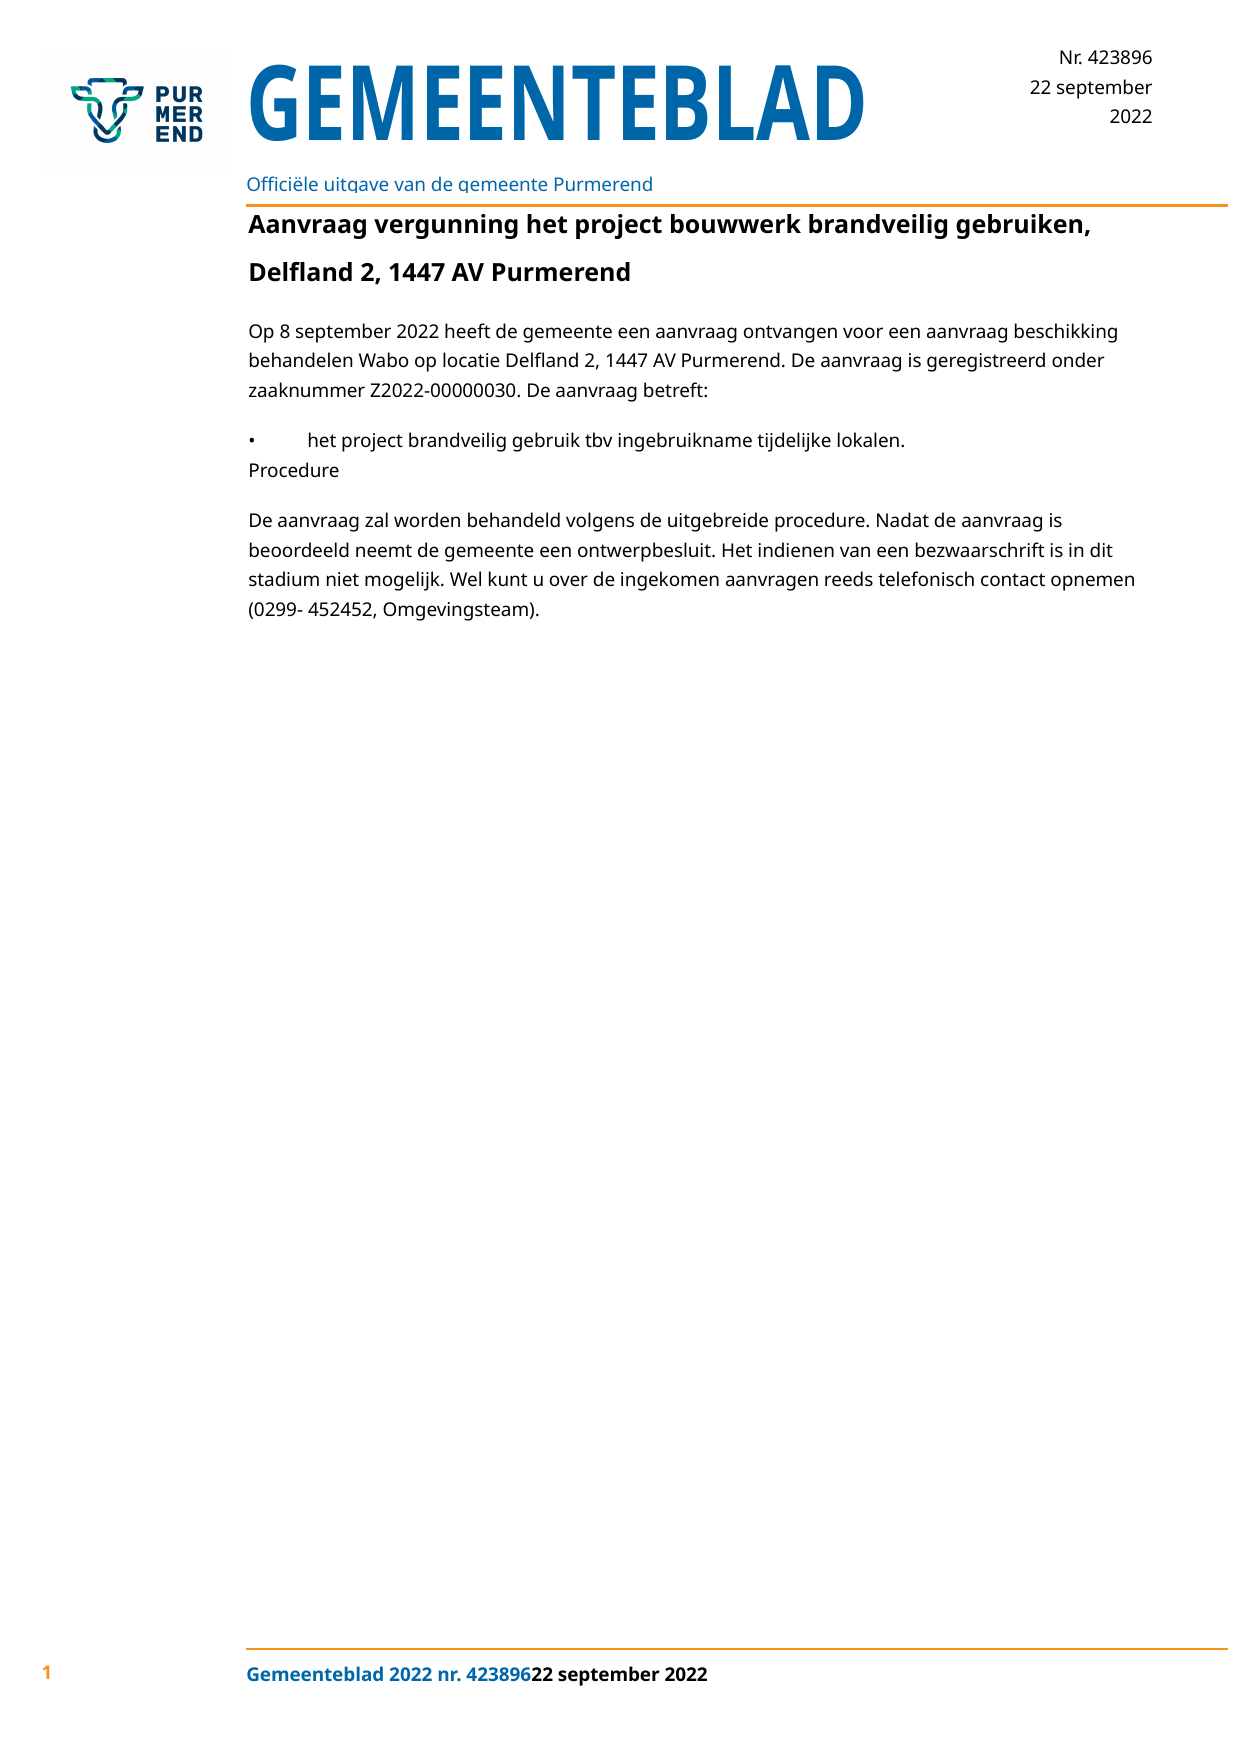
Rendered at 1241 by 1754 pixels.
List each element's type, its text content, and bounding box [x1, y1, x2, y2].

text Op 8 september 2022 heeft de gemeente een aanvraag ontvangen voor een aanvraag beschikking behandelen Wabo op locatie Delfland 2, 1447 AV Purmerend. De aanvraag is geregistreerd onder zaaknummer Z2022-00000030. De aanvraag betreft: [248, 318, 1152, 403]
list het project brandveilig gebruik tbv ingebruikname tijdelijke lokalen. [248, 427, 1152, 453]
text De aanvraag zal worden behandeld volgens de uitgebreide procedure. Nadat de aanvraag is beoordeeld neemt de gemeente een ontwerpbesluit. Het indienen van een bezwaarschrift is in dit stadium niet mogelijk. Wel kunt u over de ingekomen aanvragen reeds telefonisch contact opnemen (0299- 452452, Omgevingsteam). [248, 507, 1152, 622]
picture [41, 47, 231, 172]
text Procedure [248, 457, 1152, 483]
text Aanvraag vergunning het project bouwwerk brandveilig gebruiken, Delfland 2, 1447 AV Purmerend [248, 207, 1152, 288]
